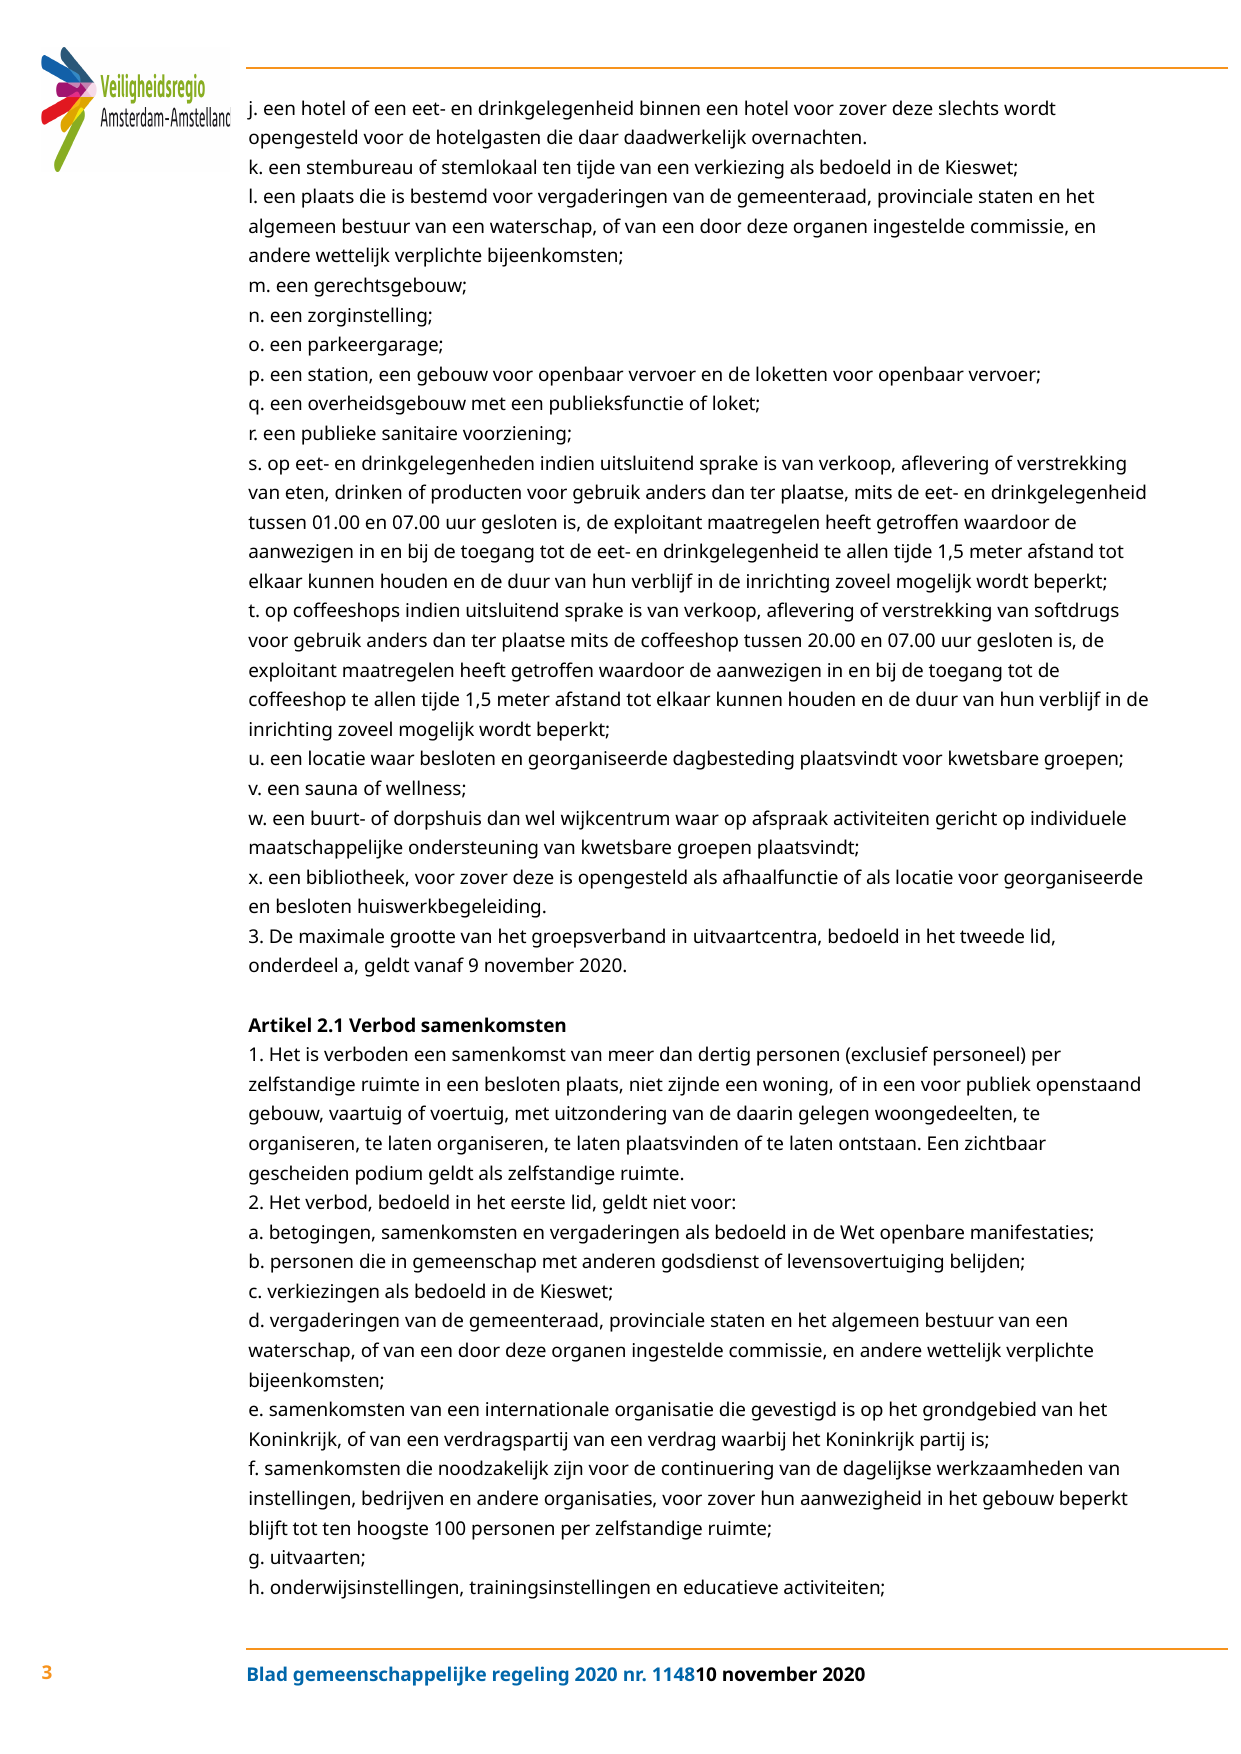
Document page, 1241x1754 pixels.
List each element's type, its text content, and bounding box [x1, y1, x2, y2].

text p. een station, een gebouw voor openbaar vervoer en de loketten voor openbaar vervoer; [248, 361, 1152, 387]
text o. een parkeergarage; [248, 331, 1152, 357]
text m. een gerechtsgebouw; [248, 272, 1152, 298]
text s. op eet- en drinkgelegenheden indien uitsluitend sprake is van verkoop, aflevering of verstrekking van eten, drinken of producten voor gebruik anders dan ter plaatse, mits de eet- en drinkgelegenheid tussen 01.00 en 07.00 uur gesloten is, de exploitant maatregelen heeft getroffen waardoor de aanwezigen in en bij de toegang tot de eet- en drinkgelegenheid te allen tijde 1,5 meter afstand tot elkaar kunnen houden en de duur van hun verblijf in de inrichting zoveel mogelijk wordt beperkt; [248, 450, 1152, 594]
text f. samenkomsten die noodzakelijk zijn voor de continuering van de dagelijkse werkzaamheden van instellingen, bedrijven en andere organisaties, voor zover hun aanwezigheid in het gebouw beperkt blijft tot ten hoogste 100 personen per zelfstandige ruimte; [248, 1456, 1152, 1541]
text w. een buurt- of dorpshuis dan wel wijkcentrum waar op afspraak activiteiten gericht op individuele maatschappelijke ondersteuning van kwetsbare groepen plaatsvindt; [248, 805, 1152, 860]
text 1. Het is verboden een samenkomst van meer dan dertig personen (exclusief personeel) per zelfstandige ruimte in een besloten plaats, niet zijnde een woning, of in een voor publiek openstaand gebouw, vaartuig of voertuig, met uitzondering van de daarin gelegen woongedeelten, te organiseren, te laten organiseren, te laten plaatsvinden of te laten ontstaan. Een zichtbaar gescheiden podium geldt als zelfstandige ruimte. [248, 1041, 1152, 1186]
text g. uitvaarten; [248, 1544, 1152, 1570]
text r. een publieke sanitaire voorziening; [248, 420, 1152, 446]
text v. een sauna of wellness; [248, 775, 1152, 801]
text c. verkiezingen als bedoeld in de Kieswet; [248, 1278, 1152, 1304]
text u. een locatie waar besloten en georganiseerde dagbesteding plaatsvindt voor kwetsbare groepen; [248, 746, 1152, 771]
text Artikel 2.1 Verbod samenkomsten [248, 1012, 1152, 1038]
text 2. Het verbod, bedoeld in het eerste lid, geldt niet voor: [248, 1189, 1152, 1215]
text a. betogingen, samenkomsten en vergaderingen als bedoeld in de Wet openbare manifestaties; [248, 1219, 1152, 1245]
text t. op coffeeshops indien uitsluitend sprake is van verkoop, aflevering of verstrekking van softdrugs voor gebruik anders dan ter plaatse mits de coffeeshop tussen 20.00 en 07.00 uur gesloten is, de exploitant maatregelen heeft getroffen waardoor de aanwezigen in en bij de toegang tot de coffeeshop te allen tijde 1,5 meter afstand tot elkaar kunnen houden en de duur van hun verblijf in de inrichting zoveel mogelijk wordt beperkt; [248, 598, 1152, 742]
text d. vergaderingen van de gemeenteraad, provinciale staten en het algemeen bestuur van een waterschap, of van een door deze organen ingestelde commissie, en andere wettelijk verplichte bijeenkomsten; [248, 1308, 1152, 1393]
text e. samenkomsten van een internationale organisatie die gevestigd is op het grondgebied van het Koninkrijk, of van een verdragspartij van een verdrag waarbij het Koninkrijk partij is; [248, 1396, 1152, 1452]
text x. een bibliotheek, voor zover deze is opengesteld als afhaalfunctie of als locatie voor georganiseerde en besloten huiswerkbegeleiding. [248, 864, 1152, 919]
text n. een zorginstelling; [248, 302, 1152, 328]
text l. een plaats die is bestemd voor vergaderingen van de gemeenteraad, provinciale staten en het algemeen bestuur van een waterschap, of van een door deze organen ingestelde commissie, en andere wettelijk verplichte bijeenkomsten; [248, 183, 1152, 268]
text k. een stembureau of stemlokaal ten tijde van een verkiezing als bedoeld in de Kieswet; [248, 154, 1152, 180]
picture [41, 47, 231, 172]
text j. een hotel of een eet- en drinkgelegenheid binnen een hotel voor zover deze slechts wordt opengesteld voor de hotelgasten die daar daadwerkelijk overnachten. [248, 95, 1152, 150]
text b. personen die in gemeenschap met anderen godsdienst of levensovertuiging belijden; [248, 1248, 1152, 1274]
text q. een overheidsgebouw met een publieksfunctie of loket; [248, 391, 1152, 416]
text h. onderwijsinstellingen, trainingsinstellingen en educatieve activiteiten; [248, 1574, 1152, 1600]
text 3. De maximale grootte van het groepsverband in uitvaartcentra, bedoeld in het tweede lid, onderdeel a, geldt vanaf 9 november 2020. [248, 923, 1152, 978]
